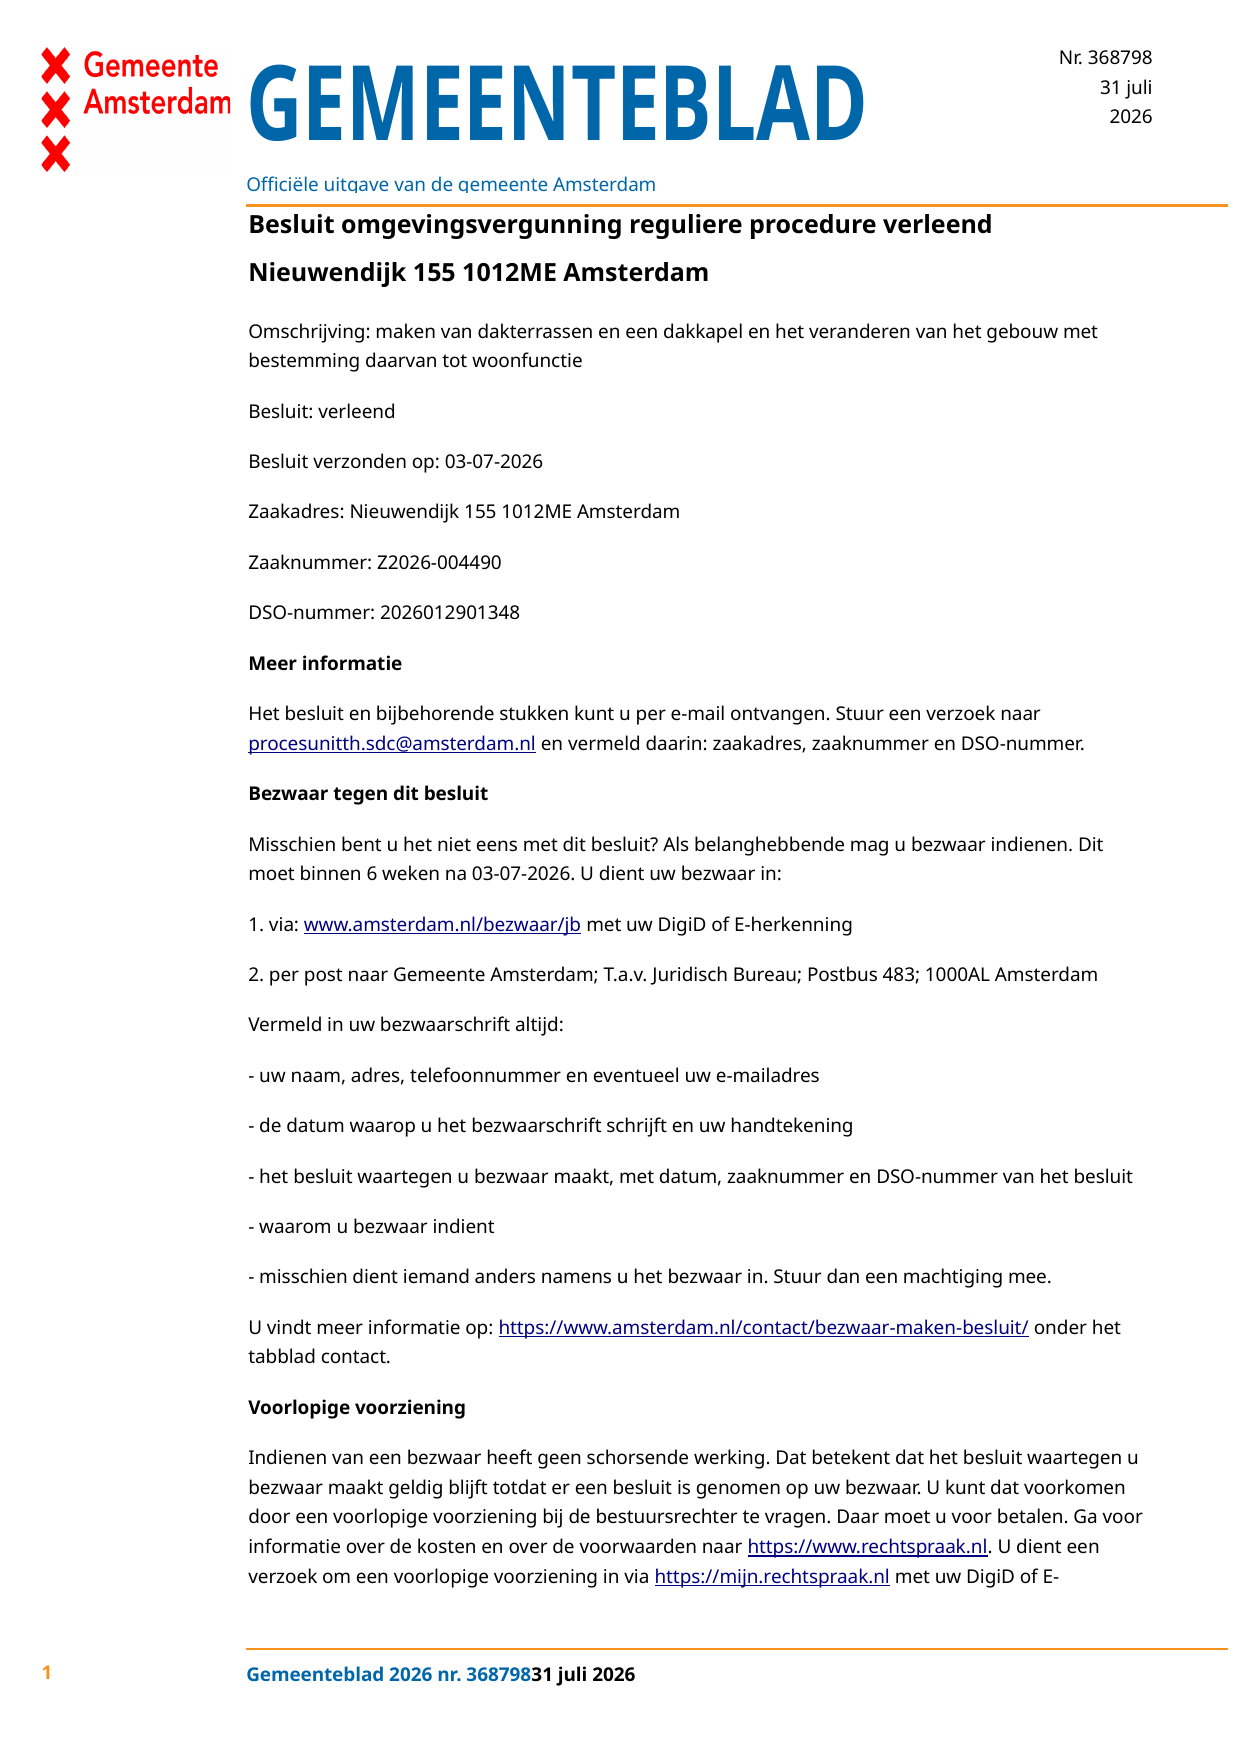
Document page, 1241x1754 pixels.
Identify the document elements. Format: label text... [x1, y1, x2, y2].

text Bezwaar tegen dit besluit [248, 780, 1152, 806]
text Misschien bent u het niet eens met dit besluit? Als belanghebbende mag u bezwaar indienen. Dit moet binnen 6 weken na 03-07-2026. U dient uw bezwaar in: [248, 831, 1152, 886]
text - waarom u bezwaar indient [248, 1213, 1152, 1239]
text U vindt meer informatie op: https://www.amsterdam.nl/contact/bezwaar-maken-besluit/ onder het tabblad contact. [248, 1314, 1152, 1369]
text Besluit verzonden op: 03-07-2026 [248, 448, 1152, 474]
text Indienen van een bezwaar heeft geen schorsende werking. Dat betekent dat het besluit waartegen u bezwaar maakt geldig blijft totdat er een besluit is genomen op uw bezwaar. U kunt dat voorkomen door een voorlopige voorziening bij de bestuursrechter te vragen. Daar moet u voor betalen. Ga voor informatie over de kosten en over de voorwaarden naar https://www.rechtspraak.nl. U dient een verzoek om een voorlopige voorziening in via https://mijn.rechtspraak.nl met uw DigiD of E- [248, 1444, 1152, 1589]
text - uw naam, adres, telefoonnummer en eventueel uw e-mailadres [248, 1062, 1152, 1088]
text - het besluit waartegen u bezwaar maakt, met datum, zaaknummer en DSO-nummer van het besluit [248, 1163, 1152, 1189]
text 1. via: www.amsterdam.nl/bezwaar/jb met uw DigiD of E-herkenning [248, 911, 1152, 937]
text Voorlopige voorziening [248, 1394, 1152, 1420]
text Meer informatie [248, 650, 1152, 676]
text Besluit: verleend [248, 398, 1152, 424]
text Omschrijving: maken van dakterrassen en een dakkapel en het veranderen van het gebouw met bestemming daarvan tot woonfunctie [248, 318, 1152, 373]
text Zaaknummer: Z2026-004490 [248, 549, 1152, 575]
text Het besluit en bijbehorende stukken kunt u per e-mail ontvangen. Stuur een verzoek naar procesunitth.sdc@amsterdam.nl en vermeld daarin: zaakadres, zaaknummer en DSO-nummer. [248, 700, 1152, 756]
text - de datum waarop u het bezwaarschrift schrijft en uw handtekening [248, 1112, 1152, 1138]
text 2. per post naar Gemeente Amsterdam; T.a.v. Juridisch Bureau; Postbus 483; 1000AL Amsterdam [248, 961, 1152, 987]
text Zaakadres: Nieuwendijk 155 1012ME Amsterdam [248, 499, 1152, 524]
text DSO-nummer: 2026012901348 [248, 599, 1152, 625]
picture [41, 47, 231, 172]
text Besluit omgevingsvergunning reguliere procedure verleend Nieuwendijk 155 1012ME Amsterdam [248, 207, 1152, 288]
text - misschien dient iemand anders namens u het bezwaar in. Stuur dan een machtiging mee. [248, 1264, 1152, 1289]
text Vermeld in uw bezwaarschrift altijd: [248, 1012, 1152, 1037]
